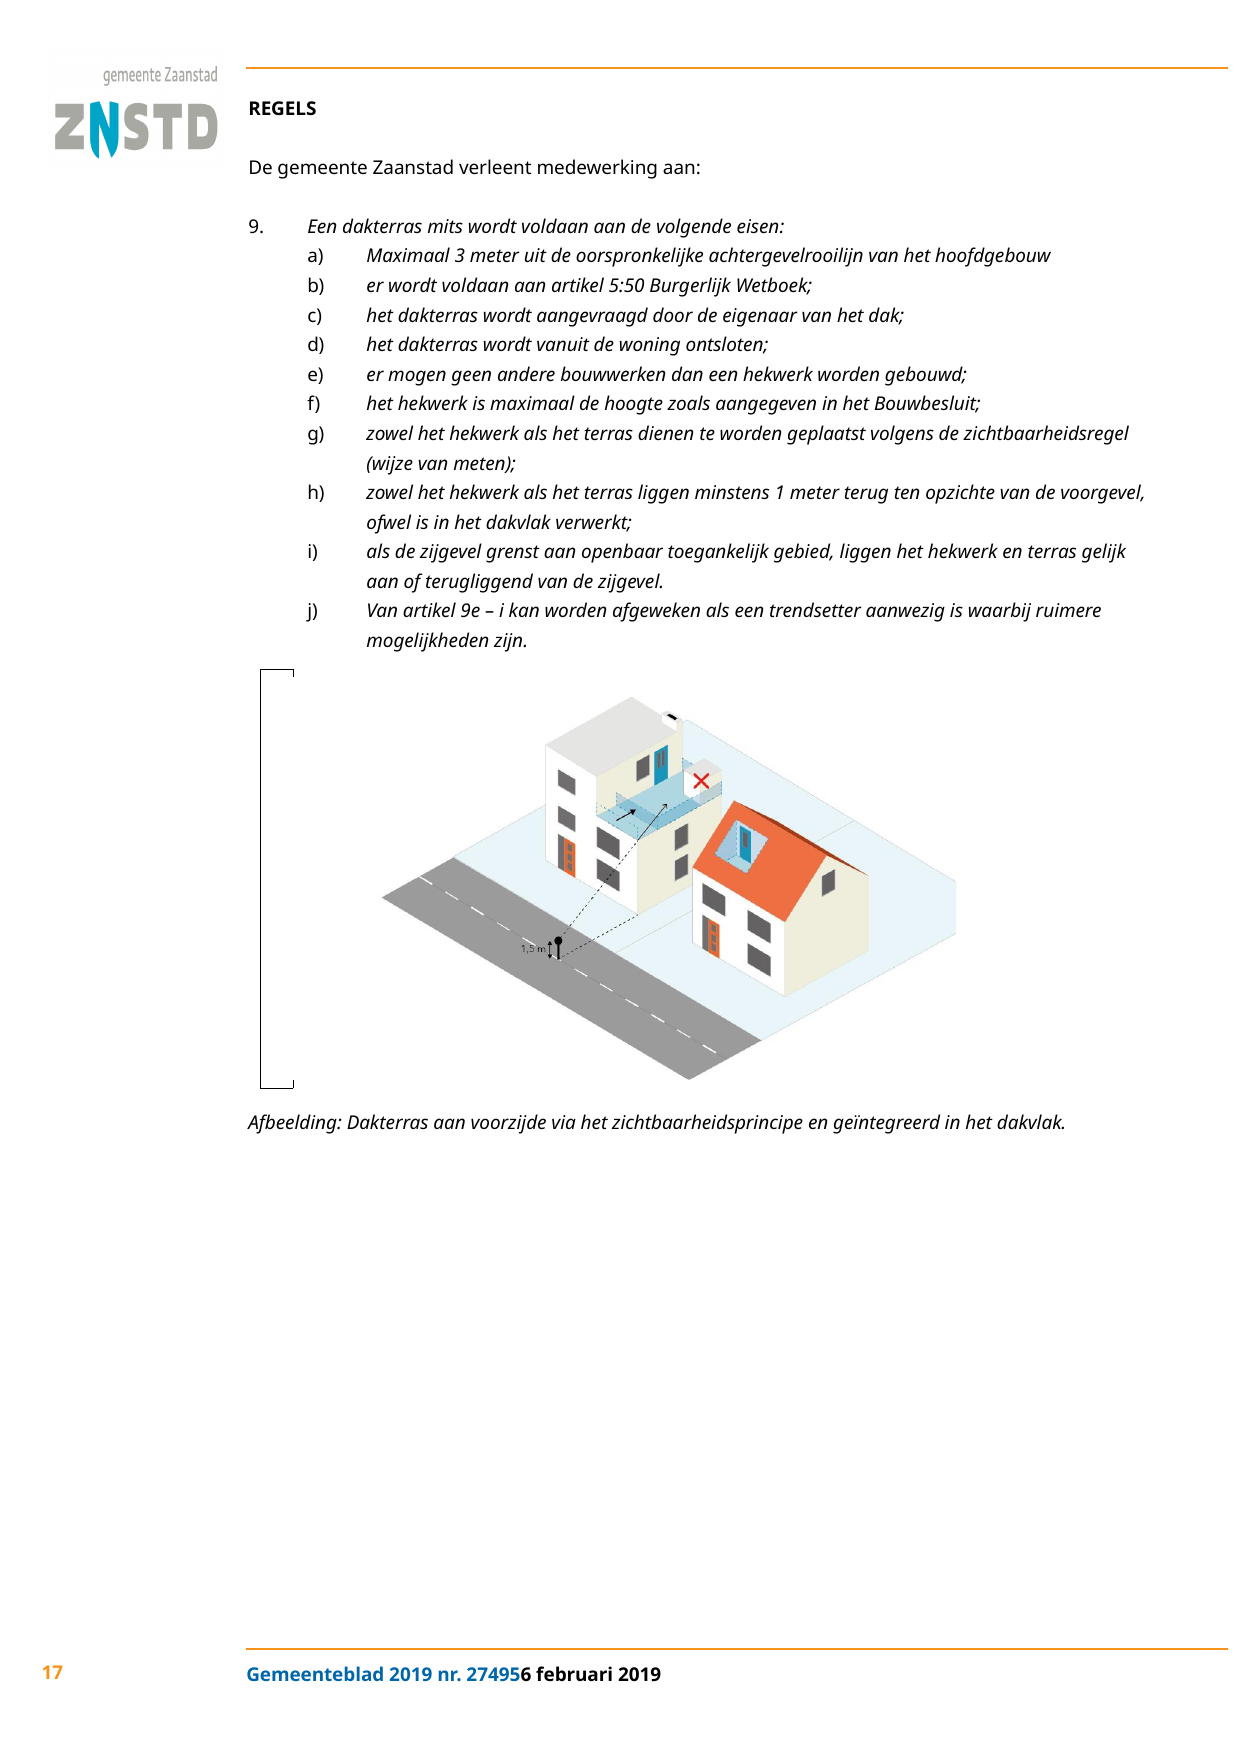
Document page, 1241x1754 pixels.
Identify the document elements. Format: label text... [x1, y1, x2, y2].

text De gemeente Zaanstad verleent medewerking aan: [248, 154, 1152, 180]
list het dakterras wordt vanuit de woning ontsloten; [307, 331, 1152, 357]
list Maximaal 3 meter uit de oorspronkelijke achtergevelrooilijn van het hoofdgebouw [307, 243, 1152, 268]
text REGELS [248, 95, 1152, 121]
list als de zijgevel grenst aan openbaar toegankelijk gebied, liggen het hekwerk en terras gelijk aan of terugliggend van de zijgevel. [307, 538, 1152, 594]
list het dakterras wordt aangevraagd door de eigenaar van het dak; [307, 302, 1152, 328]
list het hekwerk is maximaal de hoogte zoals aangegeven in het Bouwbesluit; [307, 391, 1152, 416]
list Een dakterras mits wordt voldaan aan de volgende eisen: [248, 213, 1152, 239]
text Afbeelding: Dakterras aan voorzijde via het zichtbaarheidsprincipe en geïntegreerd in het dakvlak. [248, 1109, 1152, 1135]
list zowel het hekwerk als het terras liggen minstens 1 meter terug ten opzichte van de voorgevel, ofwel is in het dakvlak verwerkt; [307, 479, 1152, 535]
list zowel het hekwerk als het terras dienen te worden geplaatst volgens de zichtbaarheidsregel (wijze van meten); [307, 420, 1152, 476]
picture [41, 47, 231, 172]
list er wordt voldaan aan artikel 5:50 Burgerlijk Wetboek; [307, 272, 1152, 298]
list er mogen geen andere bouwwerken dan een hekwerk worden gebouwd; [307, 361, 1152, 387]
picture [268, 677, 957, 1080]
list Van artikel 9e – i kan worden afgeweken als een trendsetter aanwezig is waarbij ruimere mogelijkheden zijn. [307, 598, 1152, 653]
